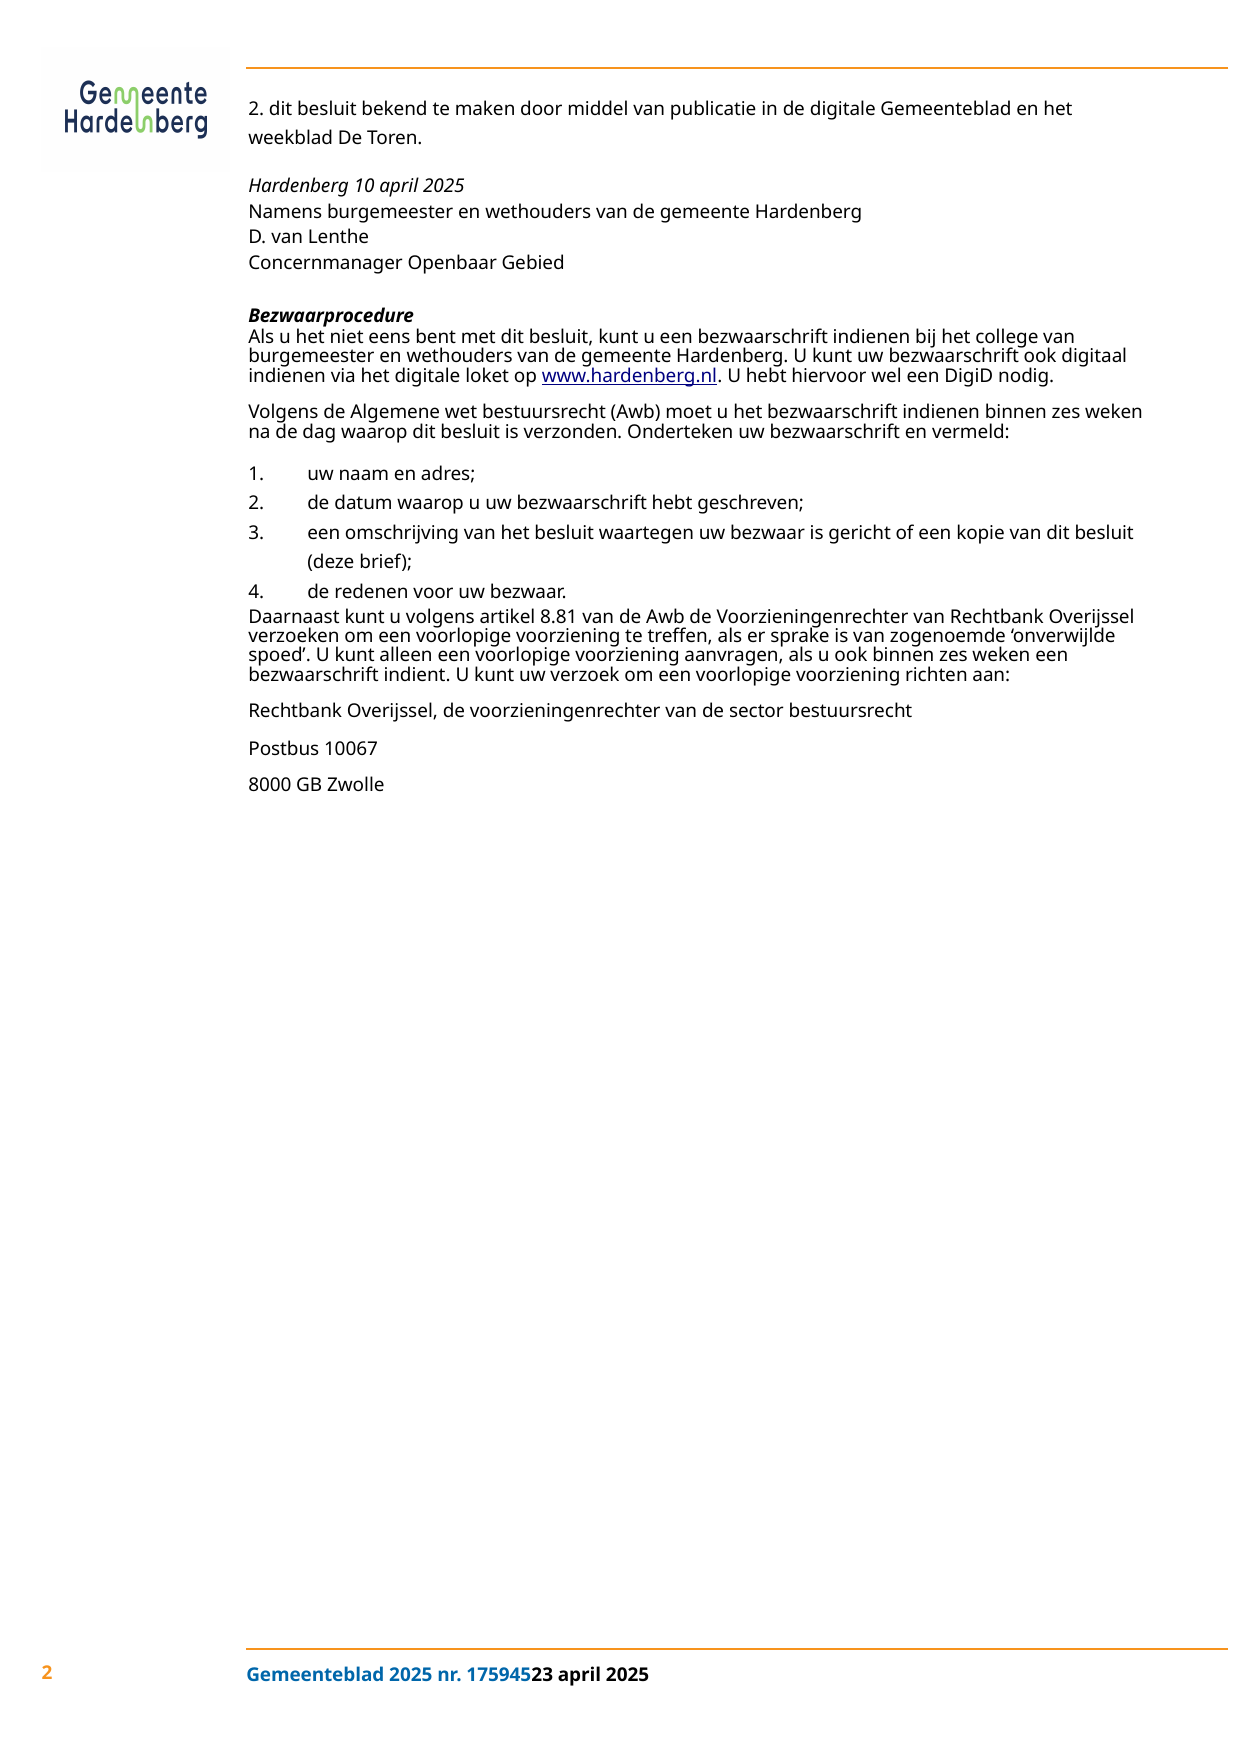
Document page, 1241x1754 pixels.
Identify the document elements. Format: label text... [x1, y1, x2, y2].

text Volgens de Algemene wet bestuursrecht (Awb) moet u het bezwaarschrift indienen binnen zes weken na de dag waarop dit besluit is verzonden. Onderteken uw bezwaarschrift en vermeld: [248, 403, 1152, 442]
text 8000 GB Zwolle [248, 776, 1152, 796]
list een omschrijving van het besluit waartegen uw bezwaar is gericht of een kopie van dit besluit (deze brief); [248, 519, 1152, 574]
text 2. dit besluit bekend te maken door middel van publicatie in de digitale Gemeenteblad en het weekblad De Toren. [248, 95, 1152, 150]
list uw naam en adres; [248, 460, 1152, 486]
text Hardenberg 10 april 2025 [248, 172, 1152, 198]
text Daarnaast kunt u volgens artikel 8.81 van de Awb de Voorzieningenrechter van Rechtbank Overijssel verzoeken om een voorlopige voorziening te treffen, als er sprake is van zogenoemde ‘onverwijlde spoed’. U kunt alleen een voorlopige voorziening aanvragen, als u ook binnen zes weken een bezwaarschrift indient. U kunt uw verzoek om een voorlopige voorziening richten aan: [248, 608, 1152, 685]
text Bezwaarprocedure [248, 302, 1152, 328]
text Als u het niet eens bent met dit besluit, kunt u een bezwaarschrift indienen bij het college van burgemeester en wethouders van de gemeente Hardenberg. U kunt uw bezwaarschrift ook digitaal indienen via het digitale loket op www.hardenberg.nl. U hebt hiervoor wel een DigiD nodig. [248, 328, 1152, 386]
text Postbus 10067 [248, 739, 1152, 759]
text Namens burgemeester en wethouders van de gemeente Hardenberg [248, 198, 1152, 224]
text Rechtbank Overijssel, de voorzieningenrechter van de sector bestuursrecht [248, 702, 1152, 722]
text D. van Lenthe [248, 224, 1152, 249]
picture [41, 47, 231, 172]
list de datum waarop u uw bezwaarschrift hebt geschreven; [248, 489, 1152, 515]
text Concernmanager Openbaar Gebied [248, 249, 1152, 275]
list de redenen voor uw bezwaar. [248, 578, 1152, 604]
